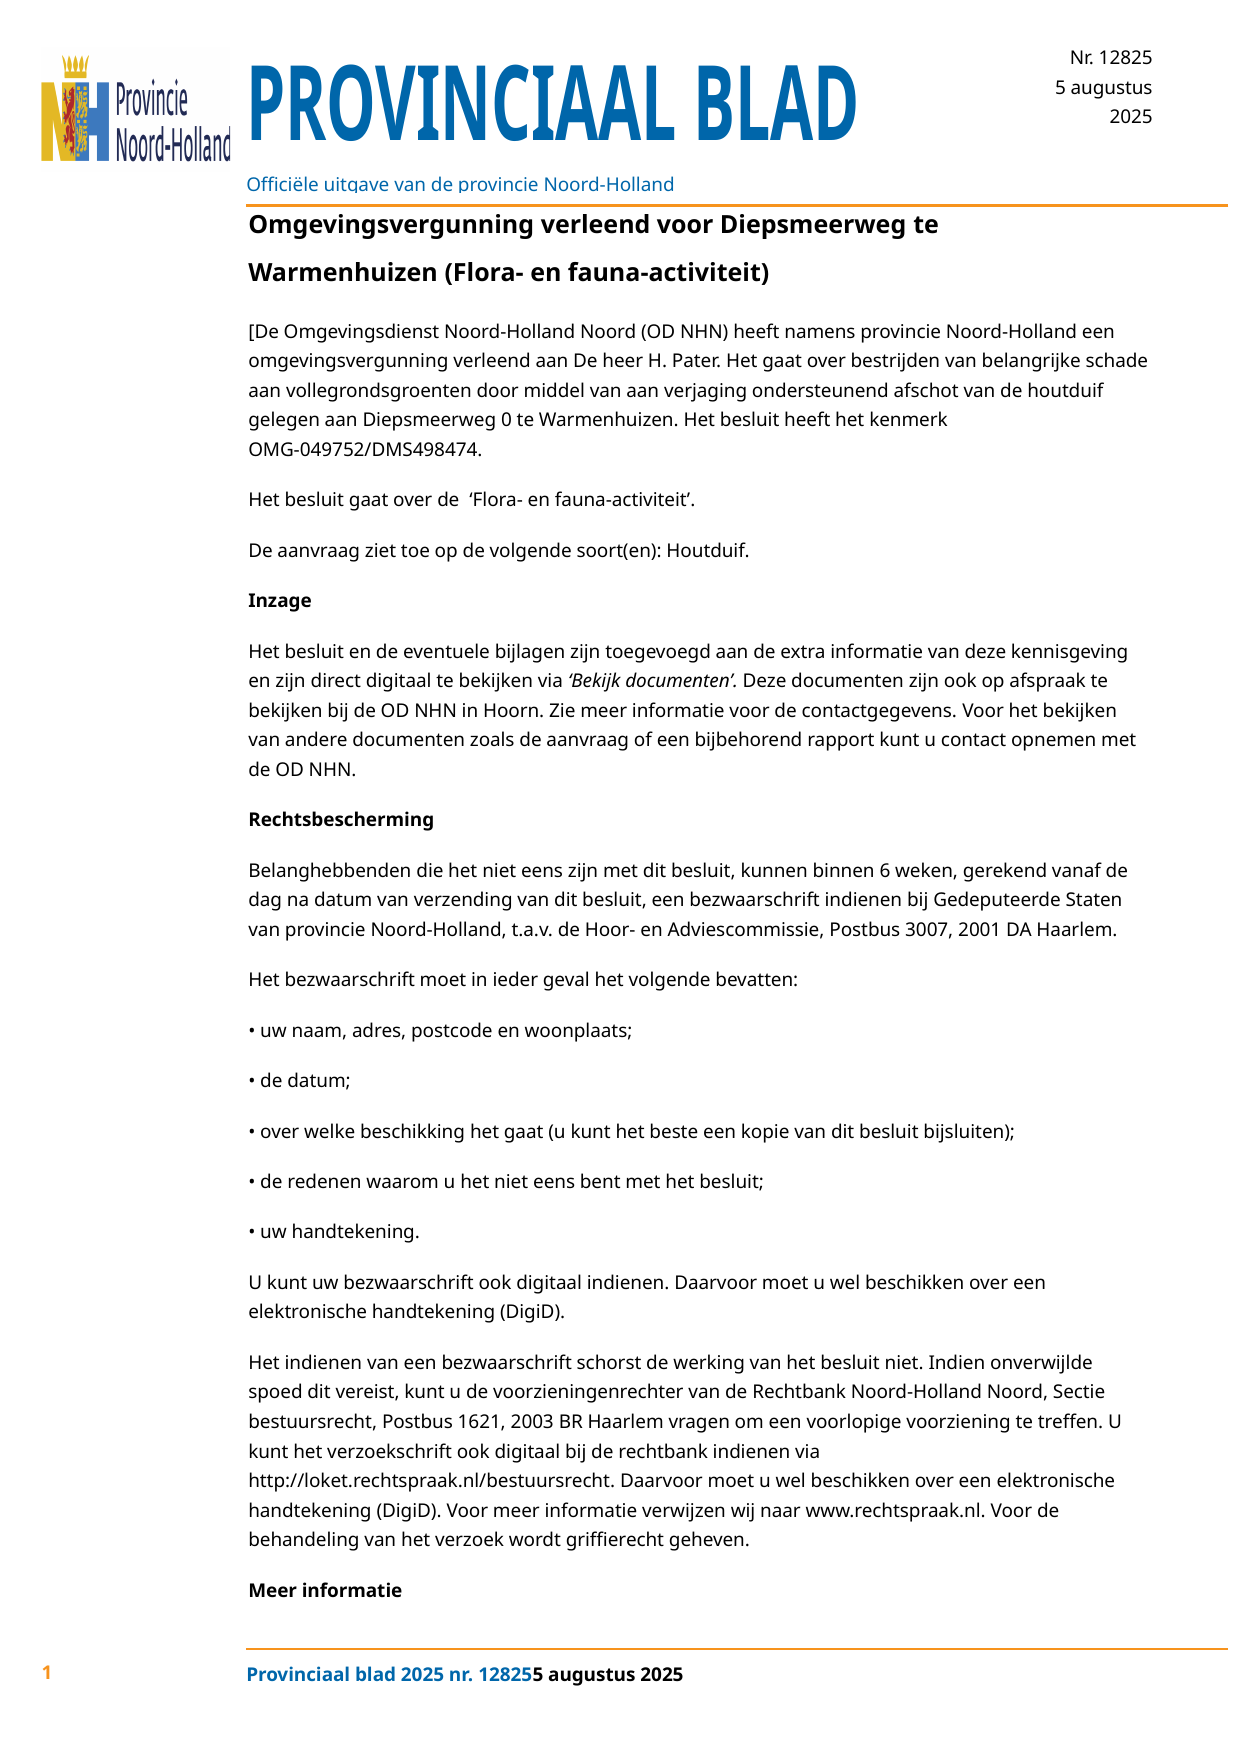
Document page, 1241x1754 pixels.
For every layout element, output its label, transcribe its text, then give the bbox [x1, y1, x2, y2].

text U kunt uw bezwaarschrift ook digitaal indienen. Daarvoor moet u wel beschikken over een elektronische handtekening (DigiD). [248, 1269, 1152, 1324]
text De aanvraag ziet toe op de volgende soort(en): Houtduif. [248, 537, 1152, 563]
text Rechtsbescherming [248, 807, 1152, 832]
text Het besluit en de eventuele bijlagen zijn toegevoegd aan de extra informatie van deze kennisgeving en zijn direct digitaal te bekijken via ‘Bekijk documenten’. Deze documenten zijn ook op afspraak te bekijken bij de OD NHN in Hoorn. Zie meer informatie voor de contactgegevens. Voor het bekijken van andere documenten zoals de aanvraag of een bijbehorend rapport kunt u contact opnemen met de OD NHN. [248, 638, 1152, 782]
text Het besluit gaat over de ‘Flora- en fauna-activiteit’. [248, 487, 1152, 512]
text Inzage [248, 587, 1152, 613]
text Het indienen van een bezwaarschrift schorst de werking van het besluit niet. Indien onverwijlde spoed dit vereist, kunt u de voorzieningenrechter van de Rechtbank Noord-Holland Noord, Sectie bestuursrecht, Postbus 1621, 2003 BR Haarlem vragen om een voorlopige voorziening te treffen. U kunt het verzoekschrift ook digitaal bij de rechtbank indienen via http://loket.rechtspraak.nl/bestuursrecht. Daarvoor moet u wel beschikken over een elektronische handtekening (DigiD). Voor meer informatie verwijzen wij naar www.rechtspraak.nl. Voor de behandeling van het verzoek wordt griffierecht geheven. [248, 1349, 1152, 1552]
text • uw handtekening. [248, 1219, 1152, 1244]
picture [41, 47, 231, 172]
text • de datum; [248, 1067, 1152, 1093]
text Meer informatie [248, 1577, 1152, 1603]
text Belanghebbenden die het niet eens zijn met dit besluit, kunnen binnen 6 weken, gerekend vanaf de dag na datum van verzending van dit besluit, een bezwaarschrift indienen bij Gedeputeerde Staten van provincie Noord-Holland, t.a.v. de Hoor- en Adviescommissie, Postbus 3007, 2001 DA Haarlem. [248, 857, 1152, 942]
text Het bezwaarschrift moet in ieder geval het volgende bevatten: [248, 967, 1152, 992]
text • uw naam, adres, postcode en woonplaats; [248, 1017, 1152, 1043]
text Omgevingsvergunning verleend voor Diepsmeerweg te Warmenhuizen (Flora- en fauna-activiteit) [248, 207, 1152, 288]
text • de redenen waarom u het niet eens bent met het besluit; [248, 1168, 1152, 1194]
text • over welke beschikking het gaat (u kunt het beste een kopie van dit besluit bijsluiten); [248, 1118, 1152, 1144]
text [De Omgevingsdienst Noord-Holland Noord (OD NHN) heeft namens provincie Noord-Holland een omgevingsvergunning verleend aan De heer H. Pater. Het gaat over bestrijden van belangrijke schade aan vollegrondsgroenten door middel van aan verjaging ondersteunend afschot van de houtduif gelegen aan Diepsmeerweg 0 te Warmenhuizen. Het besluit heeft het kenmerk OMG-049752/DMS498474. [248, 318, 1152, 462]
